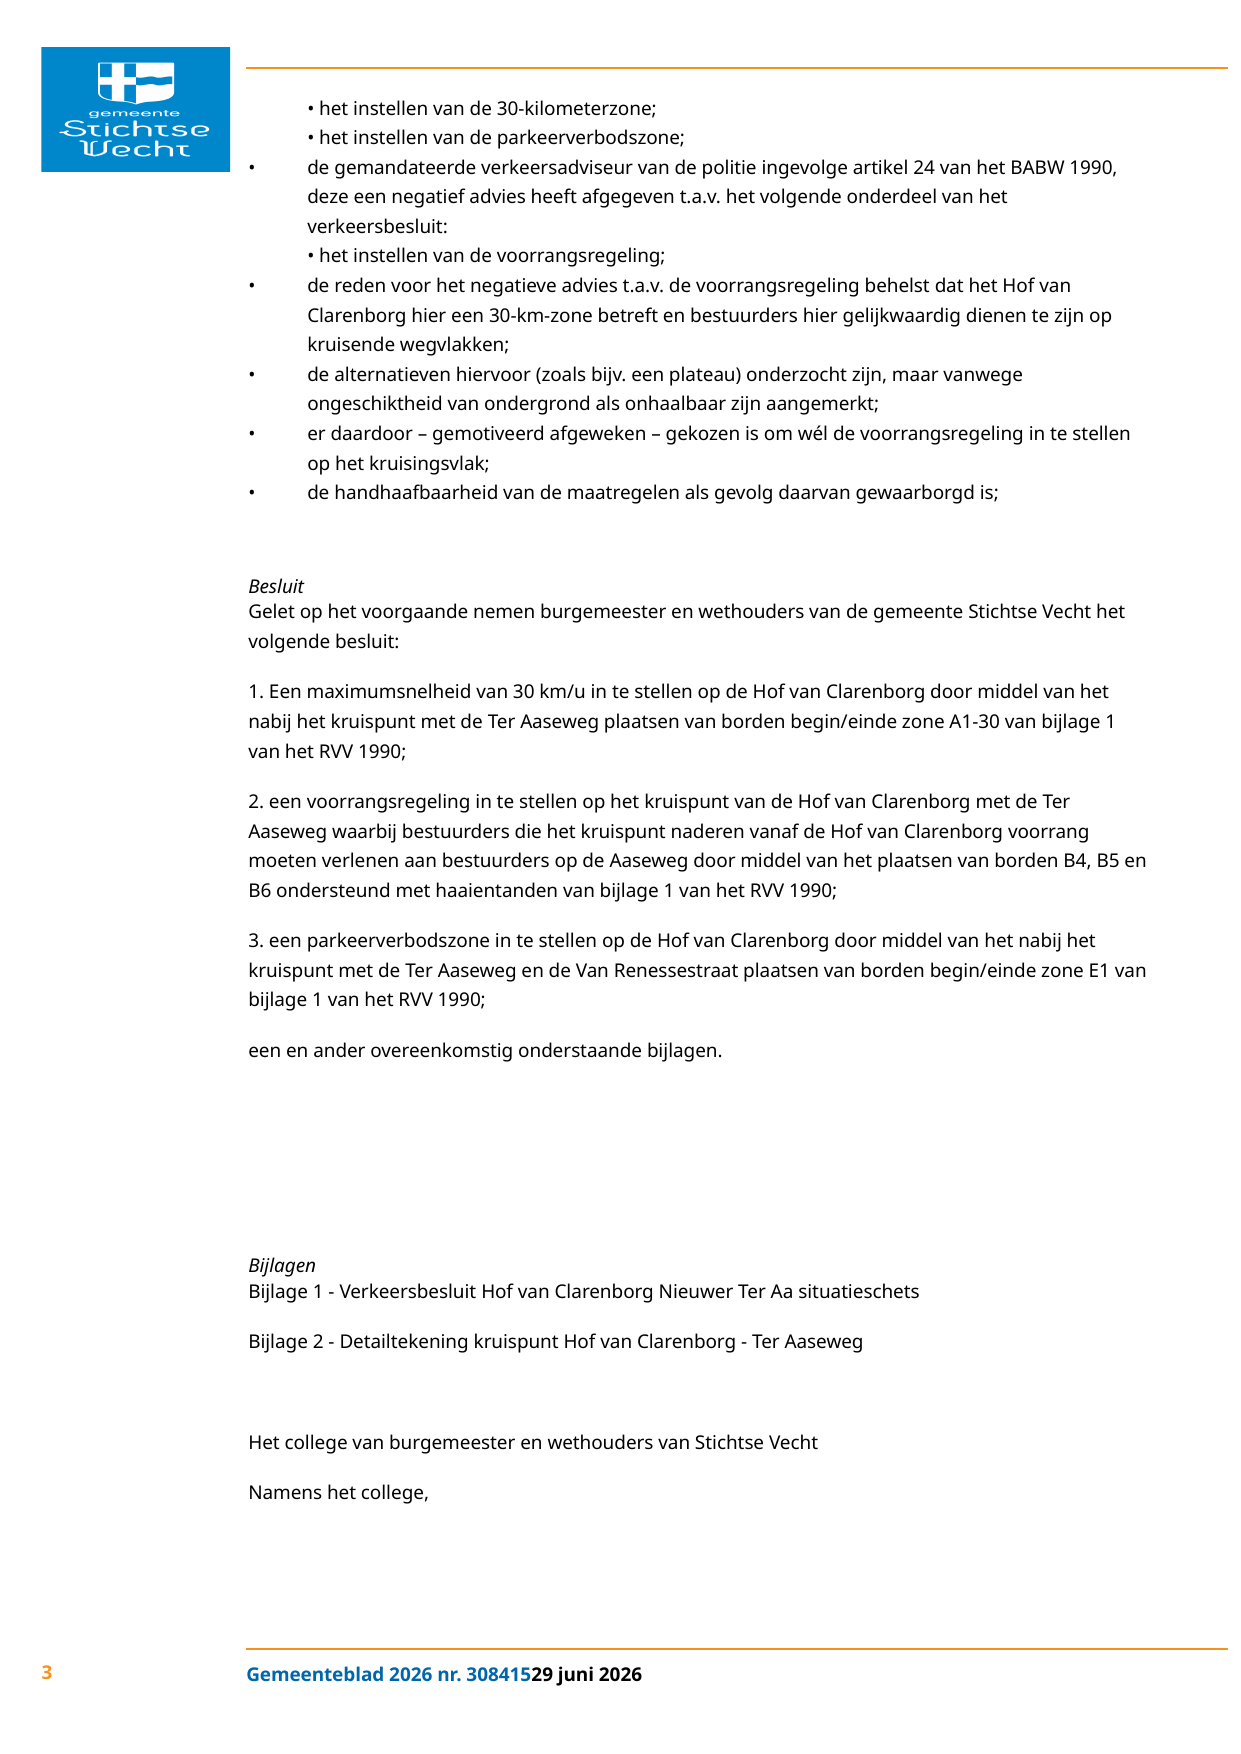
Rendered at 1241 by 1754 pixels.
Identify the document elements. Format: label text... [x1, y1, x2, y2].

picture [137, 63, 174, 103]
picture [99, 63, 135, 101]
text Gelet op het voorgaande nemen burgemeester en wethouders van de gemeente Stichtse Vecht het volgende besluit: [248, 599, 1152, 654]
text een en ander overeenkomstig onderstaande bijlagen. [248, 1037, 1152, 1063]
text Bijlagen [248, 1252, 1152, 1278]
list • het instellen van de 30-kilometerzone; [248, 95, 1152, 121]
text 1. Een maximumsnelheid van 30 km/u in te stellen op de Hof van Clarenborg door middel van het nabij het kruispunt met de Ter Aaseweg plaatsen van borden begin/einde zone A1-30 van bijlage 1 van het RVV 1990; [248, 679, 1152, 763]
text Bijlage 1 - Verkeersbesluit Hof van Clarenborg Nieuwer Ter Aa situatieschets [248, 1278, 1152, 1304]
list de reden voor het negatieve advies t.a.v. de voorrangsregeling behelst dat het Hof van Clarenborg hier een 30-km-zone betreft en bestuurders hier gelijkwaardig dienen te zijn op kruisende wegvlakken; [248, 272, 1152, 357]
list de alternatieven hiervoor (zoals bijv. een plateau) onderzocht zijn, maar vanwege ongeschiktheid van ondergrond als onhaalbaar zijn aangemerkt; [248, 361, 1152, 416]
list de handhaafbaarheid van de maatregelen als gevolg daarvan gewaarborgd is; [248, 479, 1152, 505]
text Namens het college, [248, 1479, 1152, 1505]
text 3. een parkeerverbodszone in te stellen op de Hof van Clarenborg door middel van het nabij het kruispunt met de Ter Aaseweg en de Van Renessestraat plaatsen van borden begin/einde zone E1 van bijlage 1 van het RVV 1990; [248, 927, 1152, 1012]
list de gemandateerde verkeersadviseur van de politie ingevolge artikel 24 van het BABW 1990, deze een negatief advies heeft afgegeven t.a.v. het volgende onderdeel van het verkeersbesluit: [248, 154, 1152, 239]
list er daardoor – gemotiveerd afgeweken – gekozen is om wél de voorrangsregeling in te stellen op het kruisingsvlak; [248, 420, 1152, 476]
list • het instellen van de voorrangsregeling; [248, 243, 1152, 268]
text Bijlage 2 - Detailtekening kruispunt Hof van Clarenborg - Ter Aaseweg [248, 1328, 1152, 1354]
text 2. een voorrangsregeling in te stellen op het kruispunt van de Hof van Clarenborg met de Ter Aaseweg waarbij bestuurders die het kruispunt naderen vanaf de Hof van Clarenborg voorrang moeten verlenen aan bestuurders op de Aaseweg door middel van het plaatsen van borden B4, B5 en B6 ondersteund met haaientanden van bijlage 1 van het RVV 1990; [248, 788, 1152, 903]
text Besluit [248, 573, 1152, 599]
list • het instellen van de parkeerverbodszone; [248, 124, 1152, 150]
text Het college van burgemeester en wethouders van Stichtse Vecht [248, 1429, 1152, 1455]
